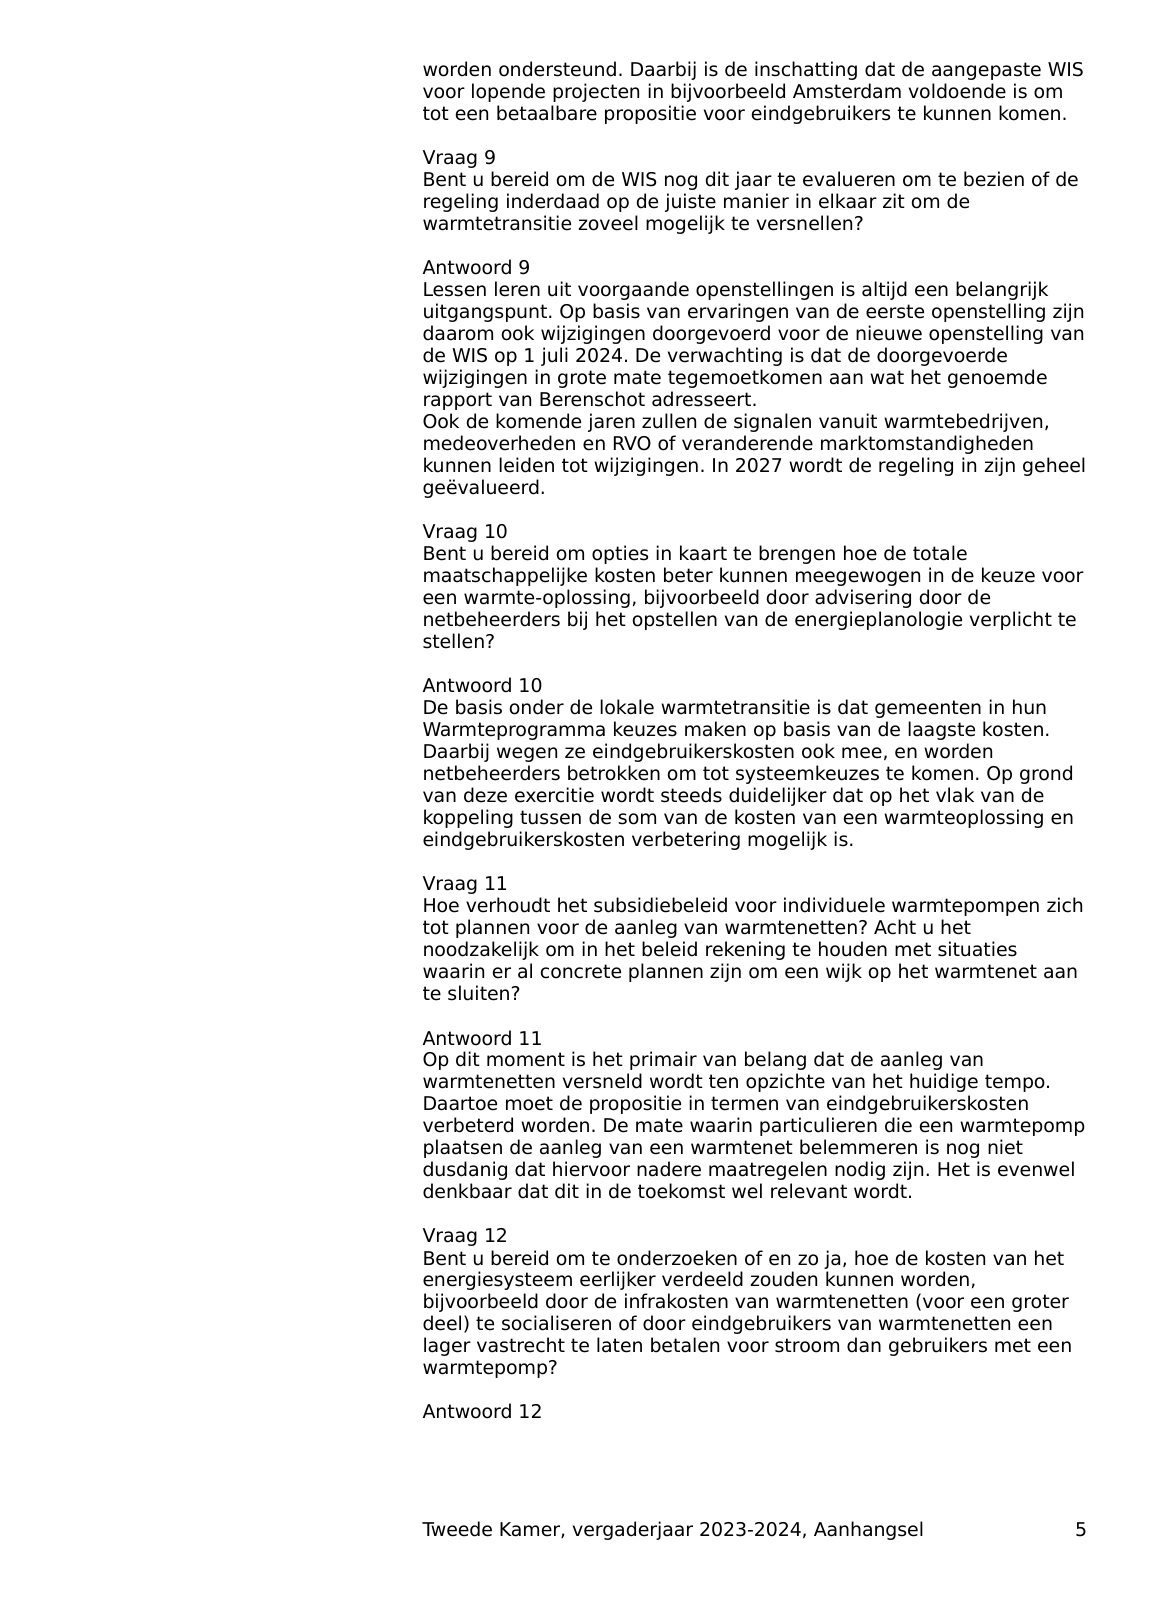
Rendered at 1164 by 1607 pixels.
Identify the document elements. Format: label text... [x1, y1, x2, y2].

text worden ondersteund. Daarbij is de inschatting dat de aangepaste WIS voor lopende projecten in bijvoorbeeld Amsterdam voldoende is om tot een betaalbare propositie voor eindgebruikers te kunnen komen. [422, 59, 1087, 125]
text Vraag 10 [422, 521, 1087, 543]
text Vraag 9 [422, 147, 1087, 169]
text Lessen leren uit voorgaande openstellingen is altijd een belangrijk uitgangspunt. Op basis van ervaringen van de eerste openstelling zijn daarom ook wijzigingen doorgevoerd voor de nieuwe openstelling van de WIS op 1 juli 2024. De verwachting is dat de doorgevoerde wijzigingen in grote mate tegemoetkomen aan wat het genoemde rapport van Berenschot adresseert. [422, 279, 1087, 411]
text Antwoord 10 [422, 675, 1087, 697]
text Antwoord 12 [422, 1401, 1087, 1423]
text Op dit moment is het primair van belang dat de aanleg van warmtenetten versneld wordt ten opzichte van het huidige tempo. Daartoe moet de propositie in termen van eindgebruikerskosten verbeterd worden. De mate waarin particulieren die een warmtepomp plaatsen de aanleg van een warmtenet belemmeren is nog niet dusdanig dat hiervoor nadere maatregelen nodig zijn. Het is evenwel denkbaar dat dit in de toekomst wel relevant wordt. [422, 1049, 1087, 1203]
text Vraag 11 [422, 873, 1087, 895]
text Antwoord 9 [422, 257, 1087, 279]
text Vraag 12 [422, 1225, 1087, 1247]
text Bent u bereid om opties in kaart te brengen hoe de totale maatschappelijke kosten beter kunnen meegewogen in de keuze voor een warmte-oplossing, bijvoorbeeld door advisering door de netbeheerders bij het opstellen van de energieplanologie verplicht te stellen? [422, 543, 1087, 653]
text Antwoord 11 [422, 1027, 1087, 1049]
text Ook de komende jaren zullen de signalen vanuit warmtebedrijven, medeoverheden en RVO of veranderende marktomstandigheden kunnen leiden tot wijzigingen. In 2027 wordt de regeling in zijn geheel geëvalueerd. [422, 411, 1087, 499]
text Bent u bereid om de WIS nog dit jaar te evalueren om te bezien of de regeling inderdaad op de juiste manier in elkaar zit om de warmtetransitie zoveel mogelijk te versnellen? [422, 169, 1087, 235]
text De basis onder de lokale warmtetransitie is dat gemeenten in hun Warmteprogramma keuzes maken op basis van de laagste kosten. Daarbij wegen ze eindgebruikerskosten ook mee, en worden netbeheerders betrokken om tot systeemkeuzes te komen. Op grond van deze exercitie wordt steeds duidelijker dat op het vlak van de koppeling tussen de som van de kosten van een warmteoplossing en eindgebruikerskosten verbetering mogelijk is. [422, 697, 1087, 851]
text Bent u bereid om te onderzoeken of en zo ja, hoe de kosten van het energiesysteem eerlijker verdeeld zouden kunnen worden, bijvoorbeeld door de infrakosten van warmtenetten (voor een groter deel) te socialiseren of door eindgebruikers van warmtenetten een lager vastrecht te laten betalen voor stroom dan gebruikers met een warmtepomp? [422, 1247, 1087, 1379]
text Hoe verhoudt het subsidiebeleid voor individuele warmtepompen zich tot plannen voor de aanleg van warmtenetten? Acht u het noodzakelijk om in het beleid rekening te houden met situaties waarin er al concrete plannen zijn om een wijk op het warmtenet aan te sluiten? [422, 895, 1087, 1005]
